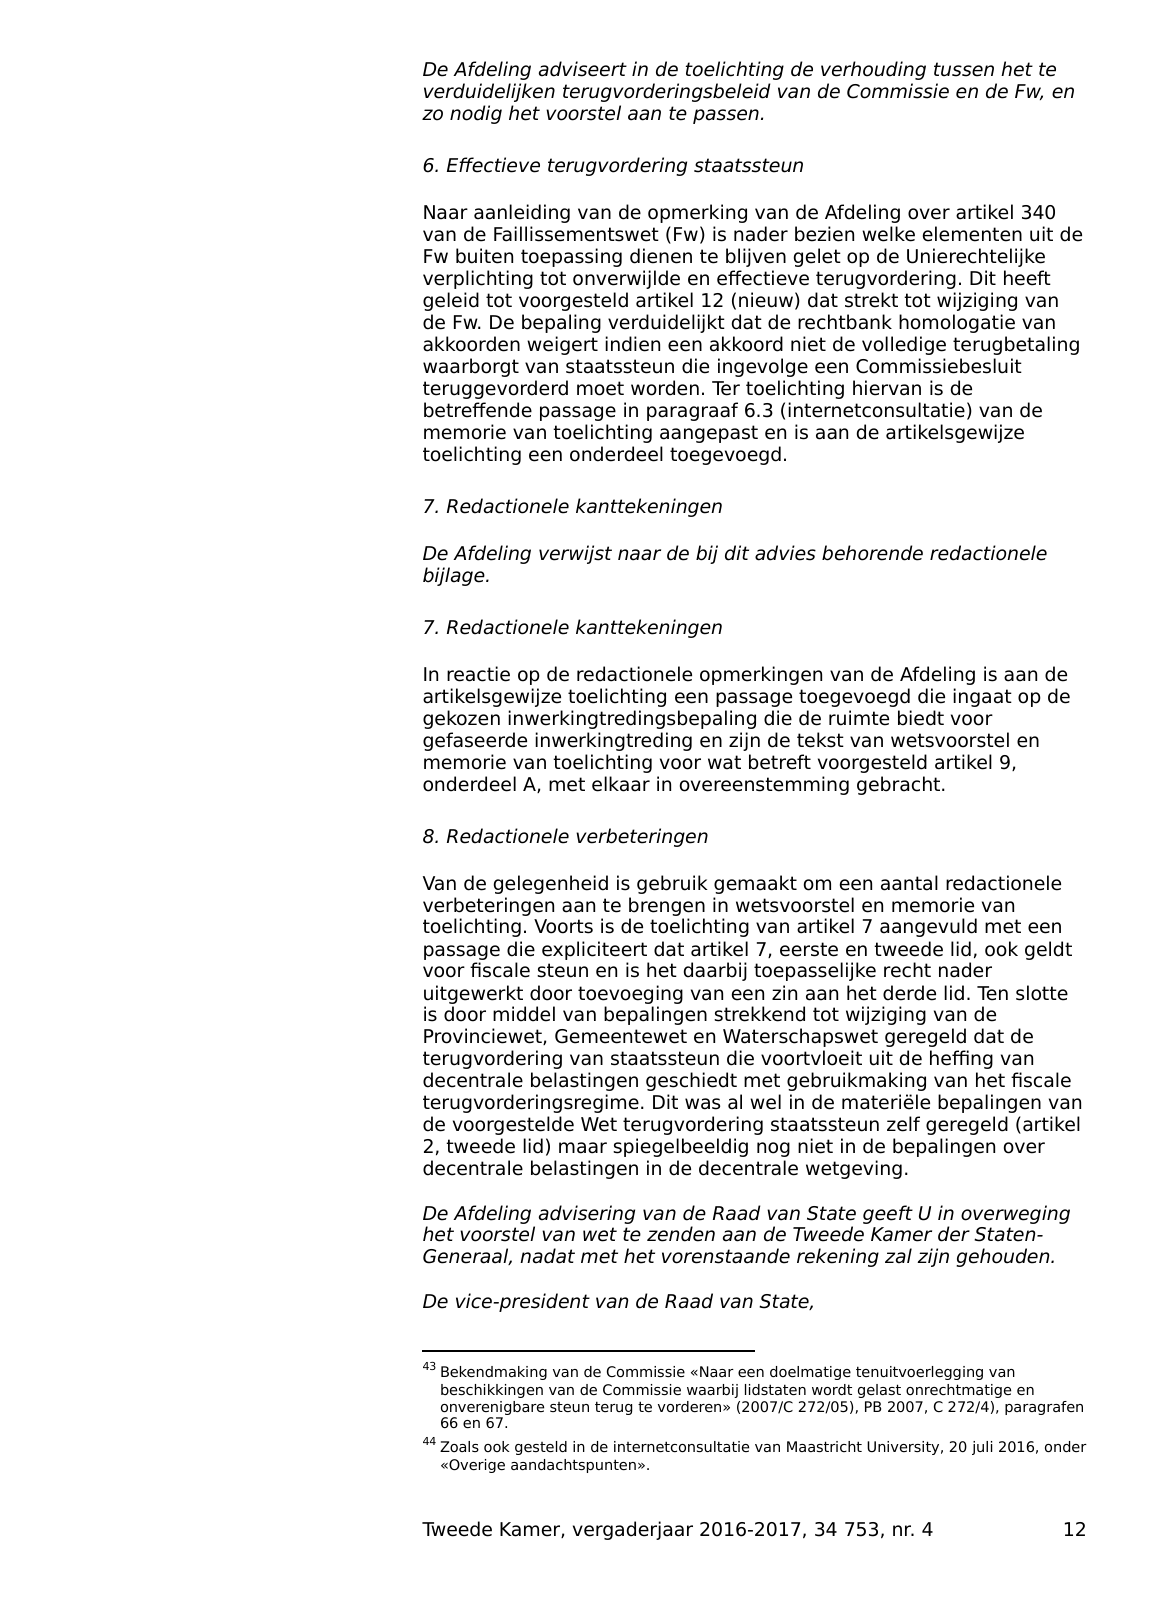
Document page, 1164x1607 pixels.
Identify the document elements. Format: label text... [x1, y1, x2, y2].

text Van de gelegenheid is gebruik gemaakt om een aantal redactionele verbeteringen aan te brengen in wetsvoorstel en memorie van toelichting. Voorts is de toelichting van artikel 7 aangevuld met een passage die expliciteert dat artikel 7, eerste en tweede lid, ook geldt voor fiscale steun en is het daarbij toepasselijke recht nader uitgewerkt door toevoeging van een zin aan het derde lid. Ten slotte is door middel van bepalingen strekkend tot wijziging van de Provinciewet, Gemeentewet en Waterschapswet geregeld dat de terugvordering van staatssteun die voortvloeit uit de heffing van decentrale belastingen geschiedt met gebruikmaking van het fiscale terugvorderingsregime. Dit was al wel in de materiële bepalingen van de voorgestelde Wet terugvordering staatssteun zelf geregeld (artikel 2, tweede lid) maar spiegelbeeldig nog niet in de bepalingen over decentrale belastingen in de decentrale wetgeving. [422, 872, 1087, 1180]
text De Afdeling advisering van de Raad van State geeft U in overweging het voorstel van wet te zenden aan de Tweede Kamer der Staten-Generaal, nadat met het vorenstaande rekening zal zijn gehouden. [422, 1202, 1087, 1268]
subtitle 8. Redactionele verbeteringen [422, 826, 1087, 847]
text De vice-president van de Raad van State, [422, 1291, 1087, 1312]
text De Afdeling adviseert in de toelichting de verhouding tussen het te verduidelijken terugvorderingsbeleid van de Commissie en de Fw, en zo nodig het voorstel aan te passen. [422, 59, 1087, 125]
subtitle 7. Redactionele kanttekeningen [422, 496, 1087, 518]
text De Afdeling verwijst naar de bij dit advies behorende redactionele bijlage. [422, 543, 1087, 587]
text Zoals ook gesteld in de internetconsultatie van Maastricht University, 20 juli 2016, onder «Overige aandachtspunten». [422, 1435, 1087, 1474]
text Naar aanleiding van de opmerking van de Afdeling over artikel 340 van de Faillissementswet (Fw) is nader bezien welke elementen uit de Fw buiten toepassing dienen te blijven gelet op de Unierechtelijke verplichting tot onverwijlde en effectieve terugvordering. Dit heeft geleid tot voorgesteld artikel 12 (nieuw) dat strekt tot wijziging van de Fw. De bepaling verduidelijkt dat de rechtbank homologatie van akkoorden weigert indien een akkoord niet de volledige terugbetaling waarborgt van staatssteun die ingevolge een Commissiebesluit teruggevorderd moet worden. Ter toelichting hiervan is de betreffende passage in paragraaf 6.3 (internetconsultatie) van de memorie van toelichting aangepast en is aan de artikelsgewijze toelichting een onderdeel toegevoegd. [422, 202, 1087, 466]
text Bekendmaking van de Commissie «Naar een doelmatige tenuitvoerlegging van beschikkingen van de Commissie waarbij lidstaten wordt gelast onrechtmatige en onverenigbare steun terug te vorderen» (2007/C 272/05), PB 2007, C 272/4), paragrafen 66 en 67. [422, 1360, 1087, 1432]
subtitle 6. Effectieve terugvordering staatssteun [422, 155, 1087, 177]
subtitle 7. Redactionele kanttekeningen [422, 617, 1087, 639]
text In reactie op de redactionele opmerkingen van de Afdeling is aan de artikelsgewijze toelichting een passage toegevoegd die ingaat op de gekozen inwerkingtredingsbepaling die de ruimte biedt voor gefaseerde inwerkingtreding en zijn de tekst van wetsvoorstel en memorie van toelichting voor wat betreft voorgesteld artikel 9, onderdeel A, met elkaar in overeenstemming gebracht. [422, 664, 1087, 796]
